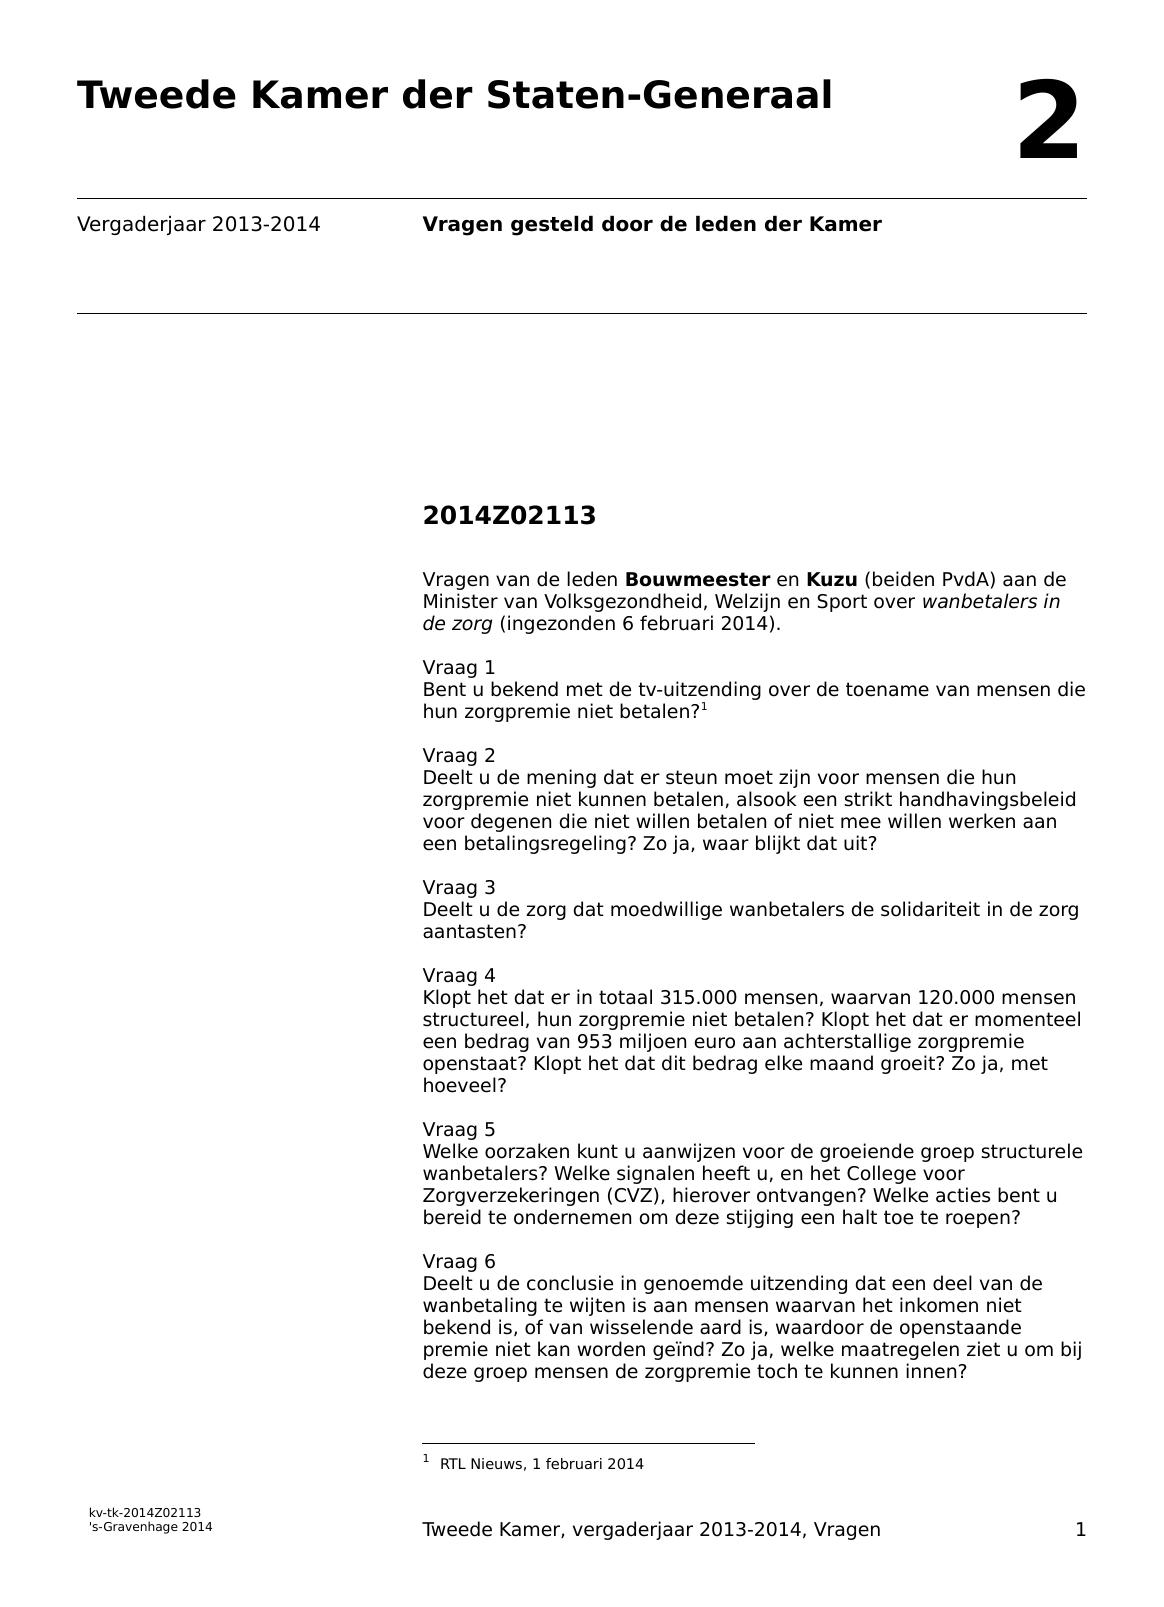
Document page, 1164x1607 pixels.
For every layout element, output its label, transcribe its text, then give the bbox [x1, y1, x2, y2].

text Deelt u de mening dat er steun moet zijn voor mensen die hun zorgpremie niet kunnen betalen, alsook een strikt handhavingsbeleid voor degenen die niet willen betalen of niet mee willen werken aan een betalingsregeling? Zo ja, waar blijkt dat uit? [422, 767, 1087, 855]
text RTL Nieuws, 1 februari 2014 [422, 1452, 1087, 1474]
text Vragen van de leden Bouwmeester en Kuzu (beiden PvdA) aan de Minister van Volksgezondheid, Welzijn en Sport over wanbetalers in de zorg (ingezonden 6 februari 2014). [422, 569, 1087, 635]
table_cell Vergaderjaar 2013-2014 [77, 199, 422, 313]
text 2014Z02113 [422, 501, 1087, 531]
text Welke oorzaken kunt u aanwijzen voor de groeiende groep structurele wanbetalers? Welke signalen heeft u, en het College voor Zorgverzekeringen (CVZ), hierover ontvangen? Welke acties bent u bereid te ondernemen om deze stijging een halt toe te roepen? [422, 1141, 1087, 1229]
text kv-tk-2014Z02113 [88, 1506, 323, 1520]
text Vraag 6 [422, 1251, 1087, 1273]
text Klopt het dat er in totaal 315.000 mensen, waarvan 120.000 mensen structureel, hun zorgpremie niet betalen? Klopt het dat er momenteel een bedrag van 953 miljoen euro aan achterstallige zorgpremie openstaat? Klopt het dat dit bedrag elke maand groeit? Zo ja, met hoeveel? [422, 987, 1087, 1097]
table_header Tweede Kamer der Staten-Generaal [77, 59, 886, 198]
text Vraag 1 [422, 657, 1087, 679]
table_cell Vragen gesteld door de leden der Kamer [422, 199, 1087, 313]
table_header 2 [886, 59, 1087, 198]
text Bent u bekend met de tv-uitzending over de toename van mensen die hun zorgpremie niet betalen? [422, 679, 1087, 723]
text Vraag 2 [422, 745, 1087, 767]
text 's-Gravenhage 2014 [88, 1520, 323, 1534]
text Vraag 3 [422, 877, 1087, 899]
text Vraag 4 [422, 965, 1087, 987]
text Vraag 5 [422, 1119, 1087, 1141]
text Deelt u de conclusie in genoemde uitzending dat een deel van de wanbetaling te wijten is aan mensen waarvan het inkomen niet bekend is, of van wisselende aard is, waardoor de openstaande premie niet kan worden geïnd? Zo ja, welke maatregelen ziet u om bij deze groep mensen de zorgpremie toch te kunnen innen? [422, 1273, 1087, 1383]
text Deelt u de zorg dat moedwillige wanbetalers de solidariteit in de zorg aantasten? [422, 899, 1087, 943]
